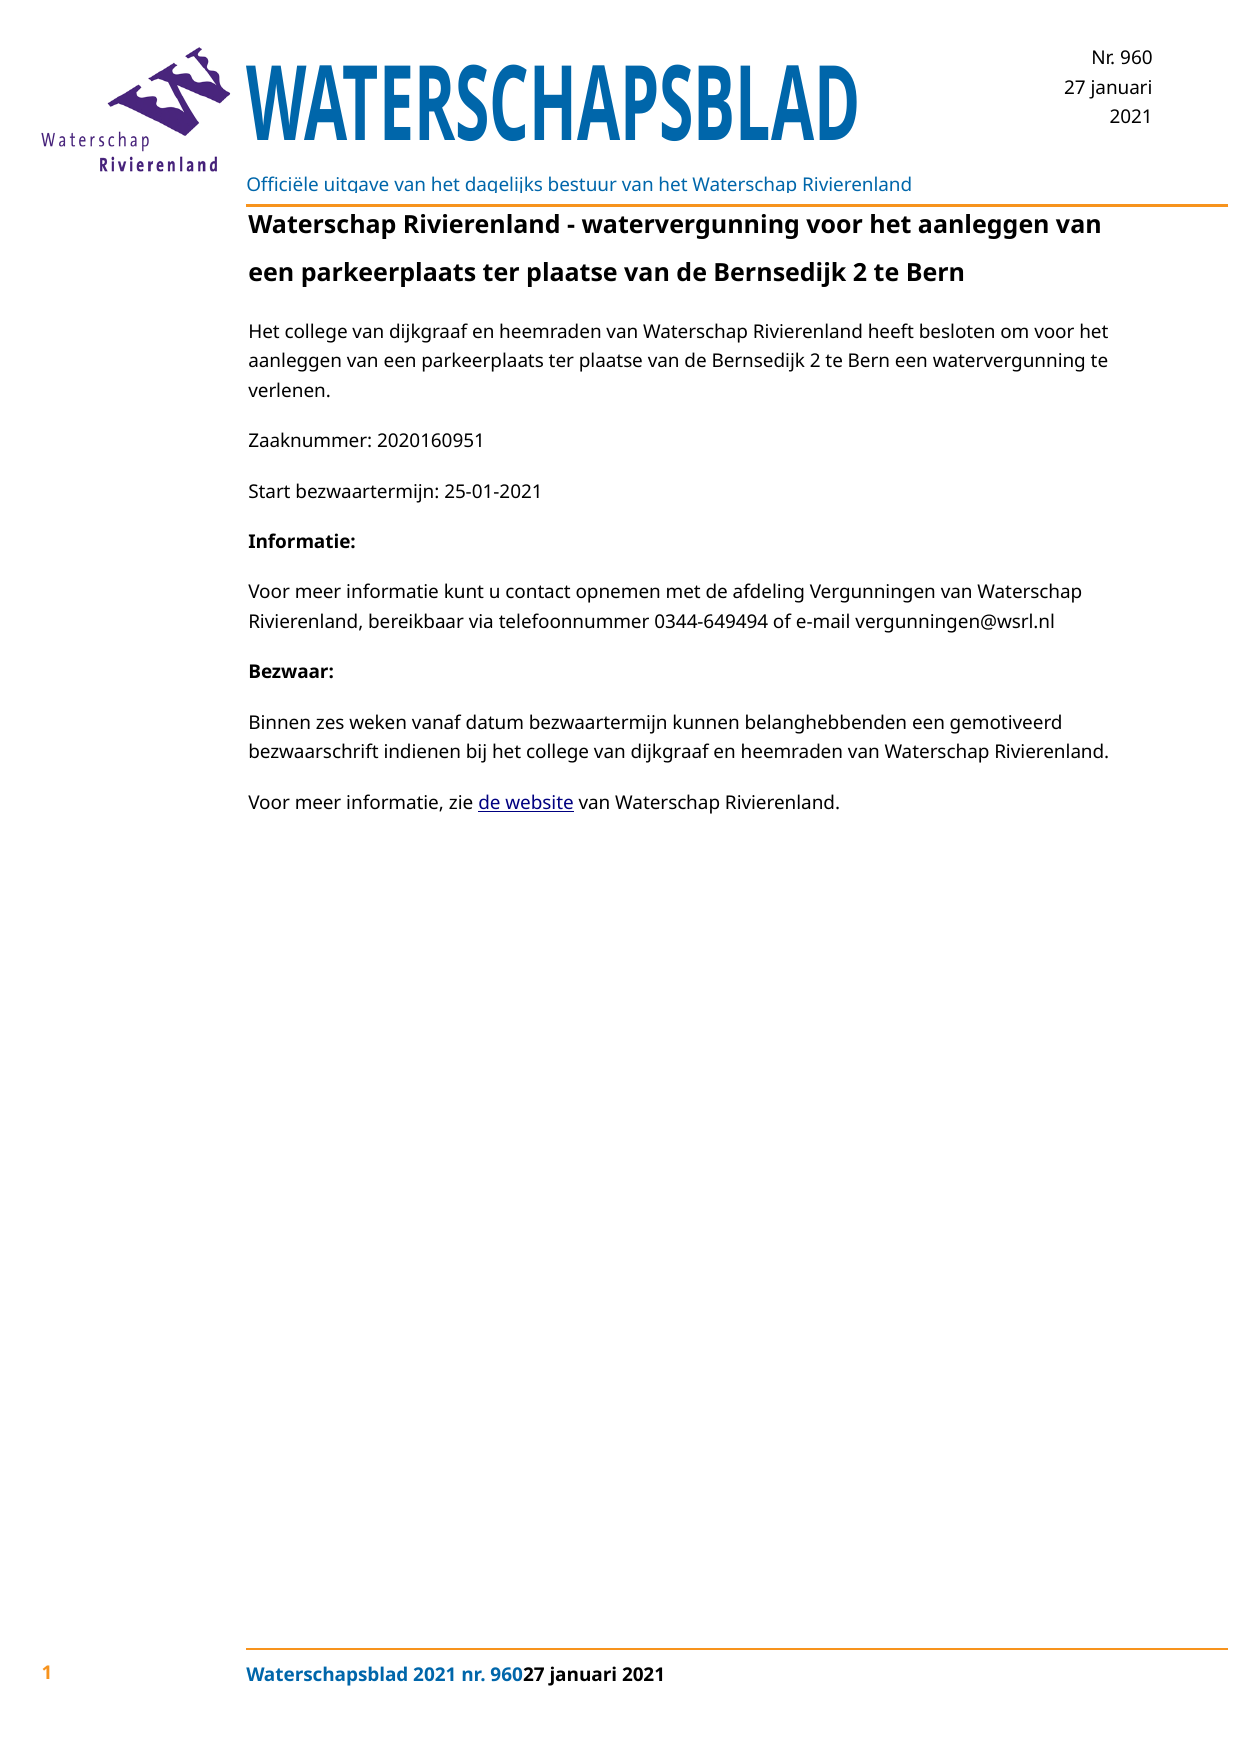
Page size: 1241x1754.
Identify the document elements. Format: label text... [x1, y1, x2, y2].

text Voor meer informatie kunt u contact opnemen met de afdeling Vergunningen van Waterschap Rivierenland, bereikbaar via telefoonnummer 0344-649494 of e-mail vergunningen@wsrl.nl [248, 579, 1152, 634]
text Voor meer informatie, zie de website van Waterschap Rivierenland. [248, 789, 1152, 815]
text Het college van dijkgraaf en heemraden van Waterschap Rivierenland heeft besloten om voor het aanleggen van een parkeerplaats ter plaatse van de Bernsedijk 2 te Bern een watervergunning te verlenen. [248, 318, 1152, 403]
text Informatie: [248, 528, 1152, 554]
picture [41, 47, 231, 172]
text Waterschap Rivierenland - watervergunning voor het aanleggen van een parkeerplaats ter plaatse van de Bernsedijk 2 te Bern [248, 207, 1152, 288]
text Bezwaar: [248, 659, 1152, 684]
text Binnen zes weken vanaf datum bezwaartermijn kunnen belanghebbenden een gemotiveerd bezwaarschrift indienen bij het college van dijkgraaf en heemraden van Waterschap Rivierenland. [248, 709, 1152, 764]
text Zaaknummer: 2020160951 [248, 427, 1152, 453]
text Start bezwaartermijn: 25-01-2021 [248, 478, 1152, 504]
